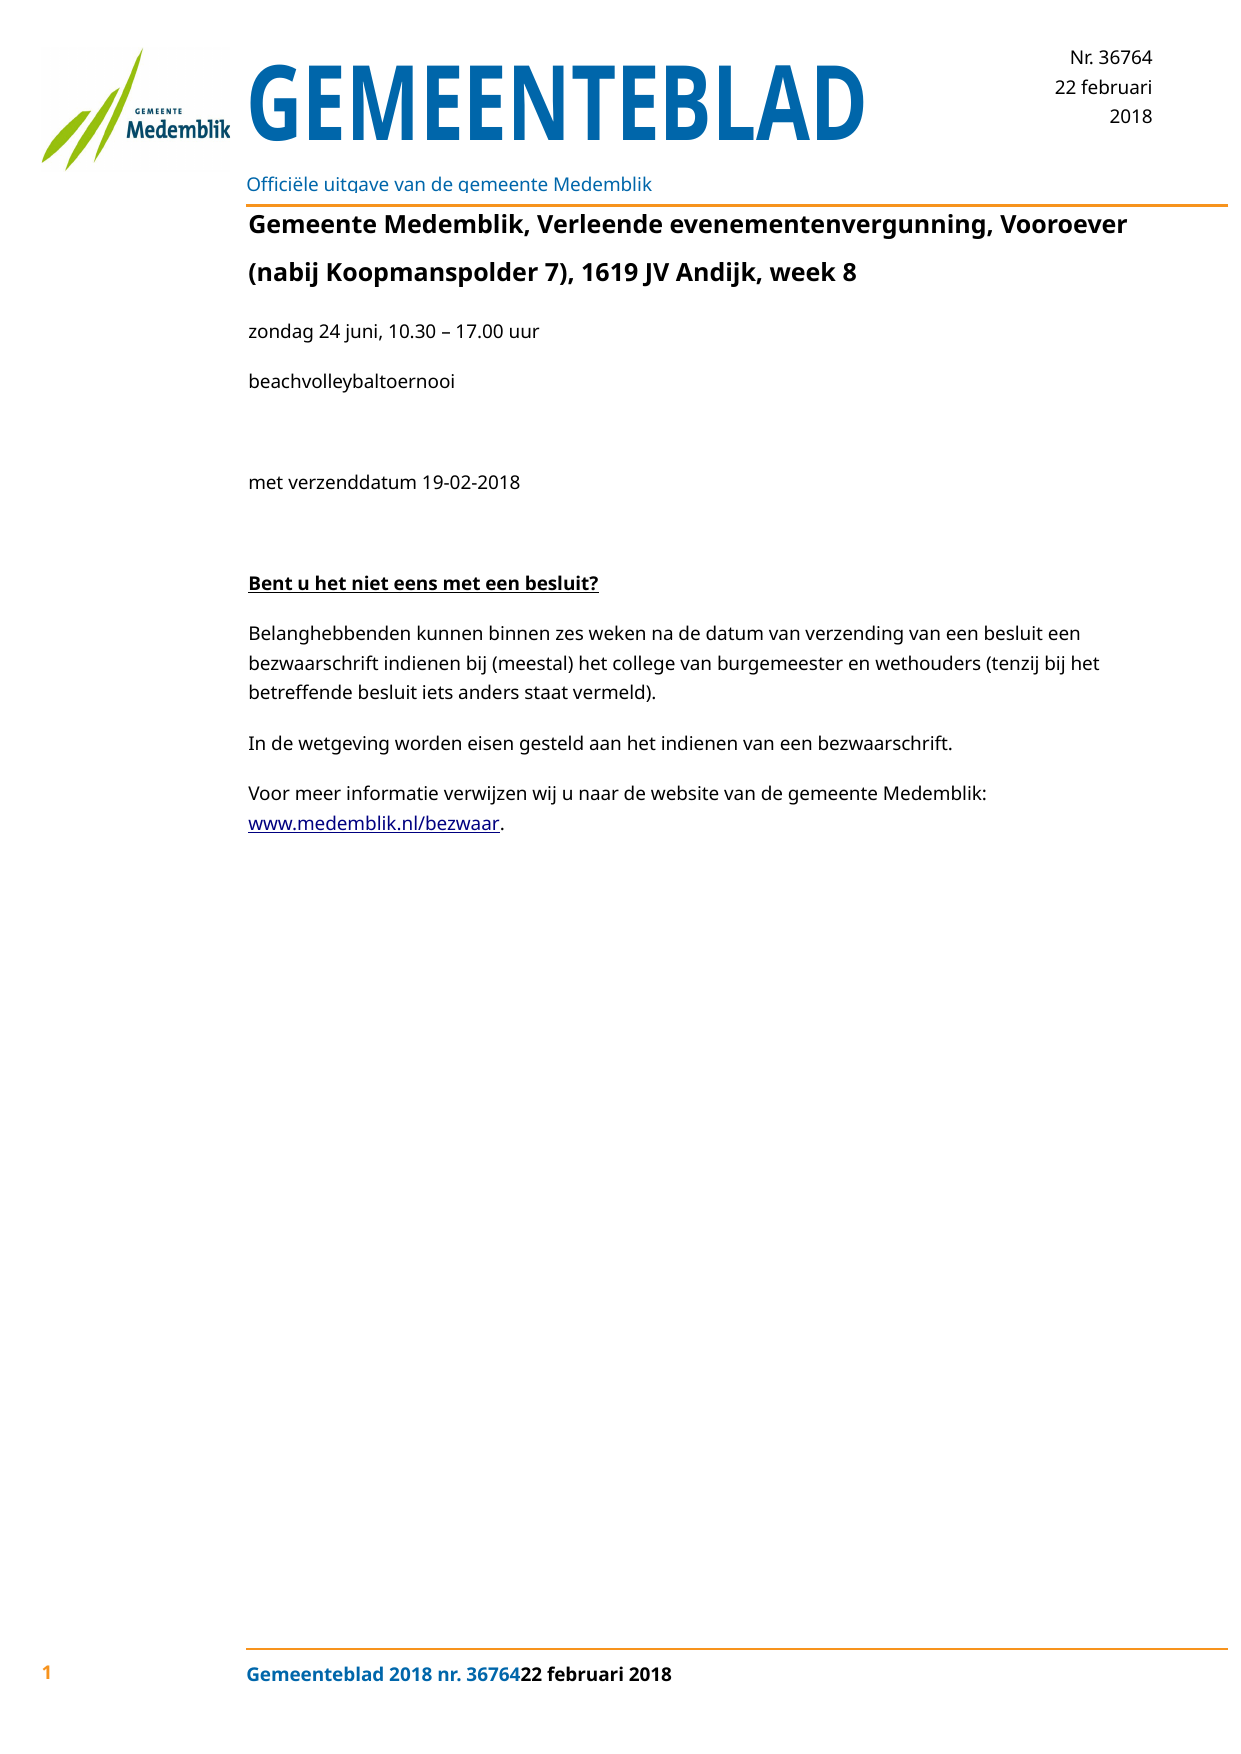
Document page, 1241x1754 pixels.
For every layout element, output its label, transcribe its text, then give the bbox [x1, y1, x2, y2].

text met verzenddatum 19-02-2018 [248, 469, 1152, 495]
text In de wetgeving worden eisen gesteld aan het indienen van een bezwaarschrift. [248, 730, 1152, 756]
text beachvolleybaltoernooi [248, 368, 1152, 394]
text zondag 24 juni, 10.30 – 17.00 uur [248, 318, 1152, 344]
text Voor meer informatie verwijzen wij u naar de website van de gemeente Medemblik: www.medemblik.nl/bezwaar. [248, 780, 1152, 836]
text Gemeente Medemblik, Verleende evenementenvergunning, Vooroever (nabij Koopmanspolder 7), 1619 JV Andijk, week 8 [248, 207, 1152, 288]
picture [41, 47, 231, 172]
text Bent u het niet eens met een besluit? [248, 570, 1152, 596]
text Belanghebbenden kunnen binnen zes weken na de datum van verzending van een besluit een bezwaarschrift indienen bij (meestal) het college van burgemeester en wethouders (tenzij bij het betreffende besluit iets anders staat vermeld). [248, 620, 1152, 705]
